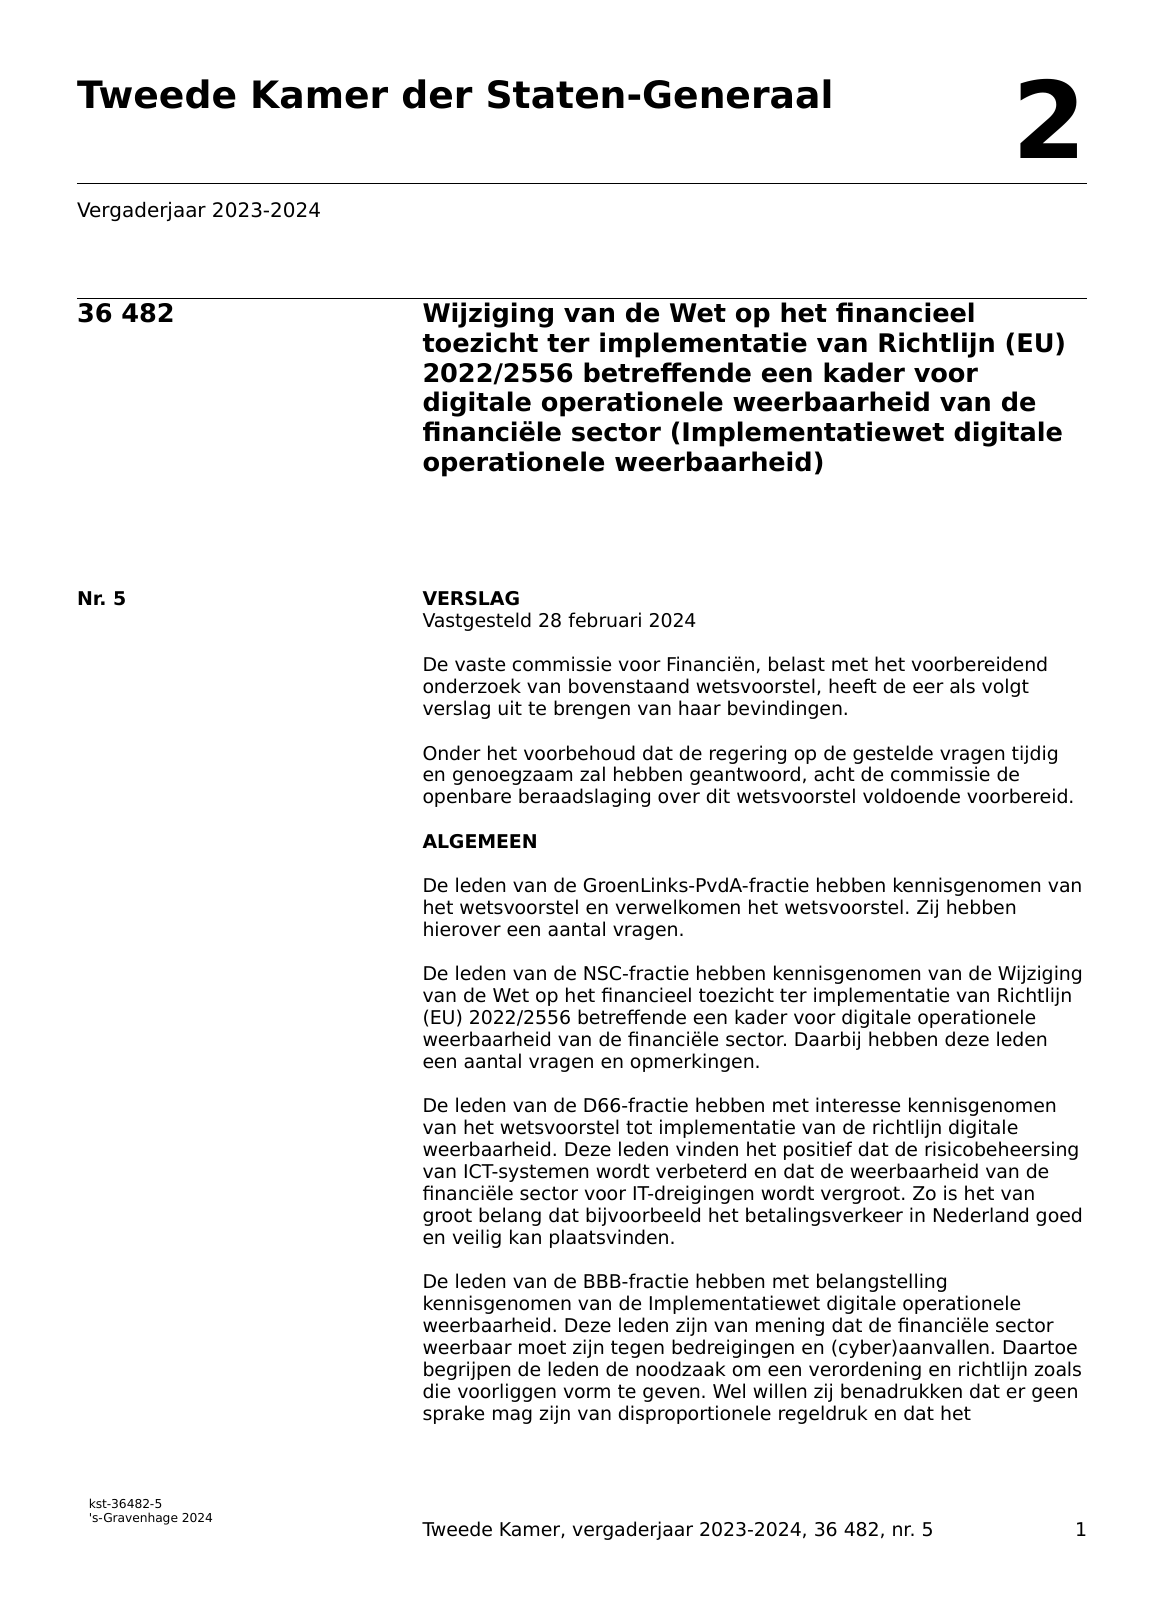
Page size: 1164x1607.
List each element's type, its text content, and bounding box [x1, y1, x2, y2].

text kst-36482-5 [88, 1497, 323, 1511]
text De leden van de NSC-fractie hebben kennisgenomen van de Wijziging van de Wet op het financieel toezicht ter implementatie van Richtlijn (EU) 2022/2556 betreffende een kader voor digitale operationele weerbaarheid van de financiële sector. Daarbij hebben deze leden een aantal vragen en opmerkingen. [422, 963, 1087, 1073]
table_header 2 [886, 59, 1087, 183]
table_header Tweede Kamer der Staten-Generaal [77, 59, 886, 183]
text De leden van de BBB-fractie hebben met belangstelling kennisgenomen van de Implementatiewet digitale operationele weerbaarheid. Deze leden zijn van mening dat de financiële sector weerbaar moet zijn tegen bedreigingen en (cyber)aanvallen. Daartoe begrijpen de leden de noodzaak om een verordening en richtlijn zoals die voorliggen vorm te geven. Wel willen zij benadrukken dat er geen sprake mag zijn van disproportionele regeldruk en dat het [422, 1271, 1087, 1425]
text Onder het voorbehoud dat de regering op de gestelde vragen tijdig en genoegzaam zal hebben geantwoord, acht de commissie de openbare beraadslaging over dit wetsvoorstel voldoende voorbereid. [422, 742, 1087, 808]
table_cell Vergaderjaar 2023-2024 [77, 184, 1087, 298]
text De vaste commissie voor Financiën, belast met het voorbereidend onderzoek van bovenstaand wetsvoorstel, heeft de eer als volgt verslag uit te brengen van haar bevindingen. [422, 654, 1087, 720]
text 's-Gravenhage 2024 [88, 1511, 323, 1525]
subtitle 36 482 Wijziging van de Wet op het financieel toezicht ter implementatie van Richtlijn (EU) 2022/2556 betreffende een kader voor digitale operationele weerbaarheid van de financiële sector (Implementatiewet digitale operationele weerbaarheid) [77, 299, 1087, 477]
text De leden van de GroenLinks-PvdA-fractie hebben kennisgenomen van het wetsvoorstel en verwelkomen het wetsvoorstel. Zij hebben hierover een aantal vragen. [422, 875, 1087, 941]
text Vastgesteld 28 februari 2024 [422, 610, 1087, 632]
text De leden van de D66-fractie hebben met interesse kennisgenomen van het wetsvoorstel tot implementatie van de richtlijn digitale weerbaarheid. Deze leden vinden het positief dat de risicobeheersing van ICT-systemen wordt verbeterd en dat de weerbaarheid van de financiële sector voor IT-dreigingen wordt vergroot. Zo is het van groot belang dat bijvoorbeeld het betalingsverkeer in Nederland goed en veilig kan plaatsvinden. [422, 1095, 1087, 1249]
subtitle Nr. 5 VERSLAG [77, 588, 1087, 610]
subtitle ALGEMEEN [422, 831, 1087, 852]
